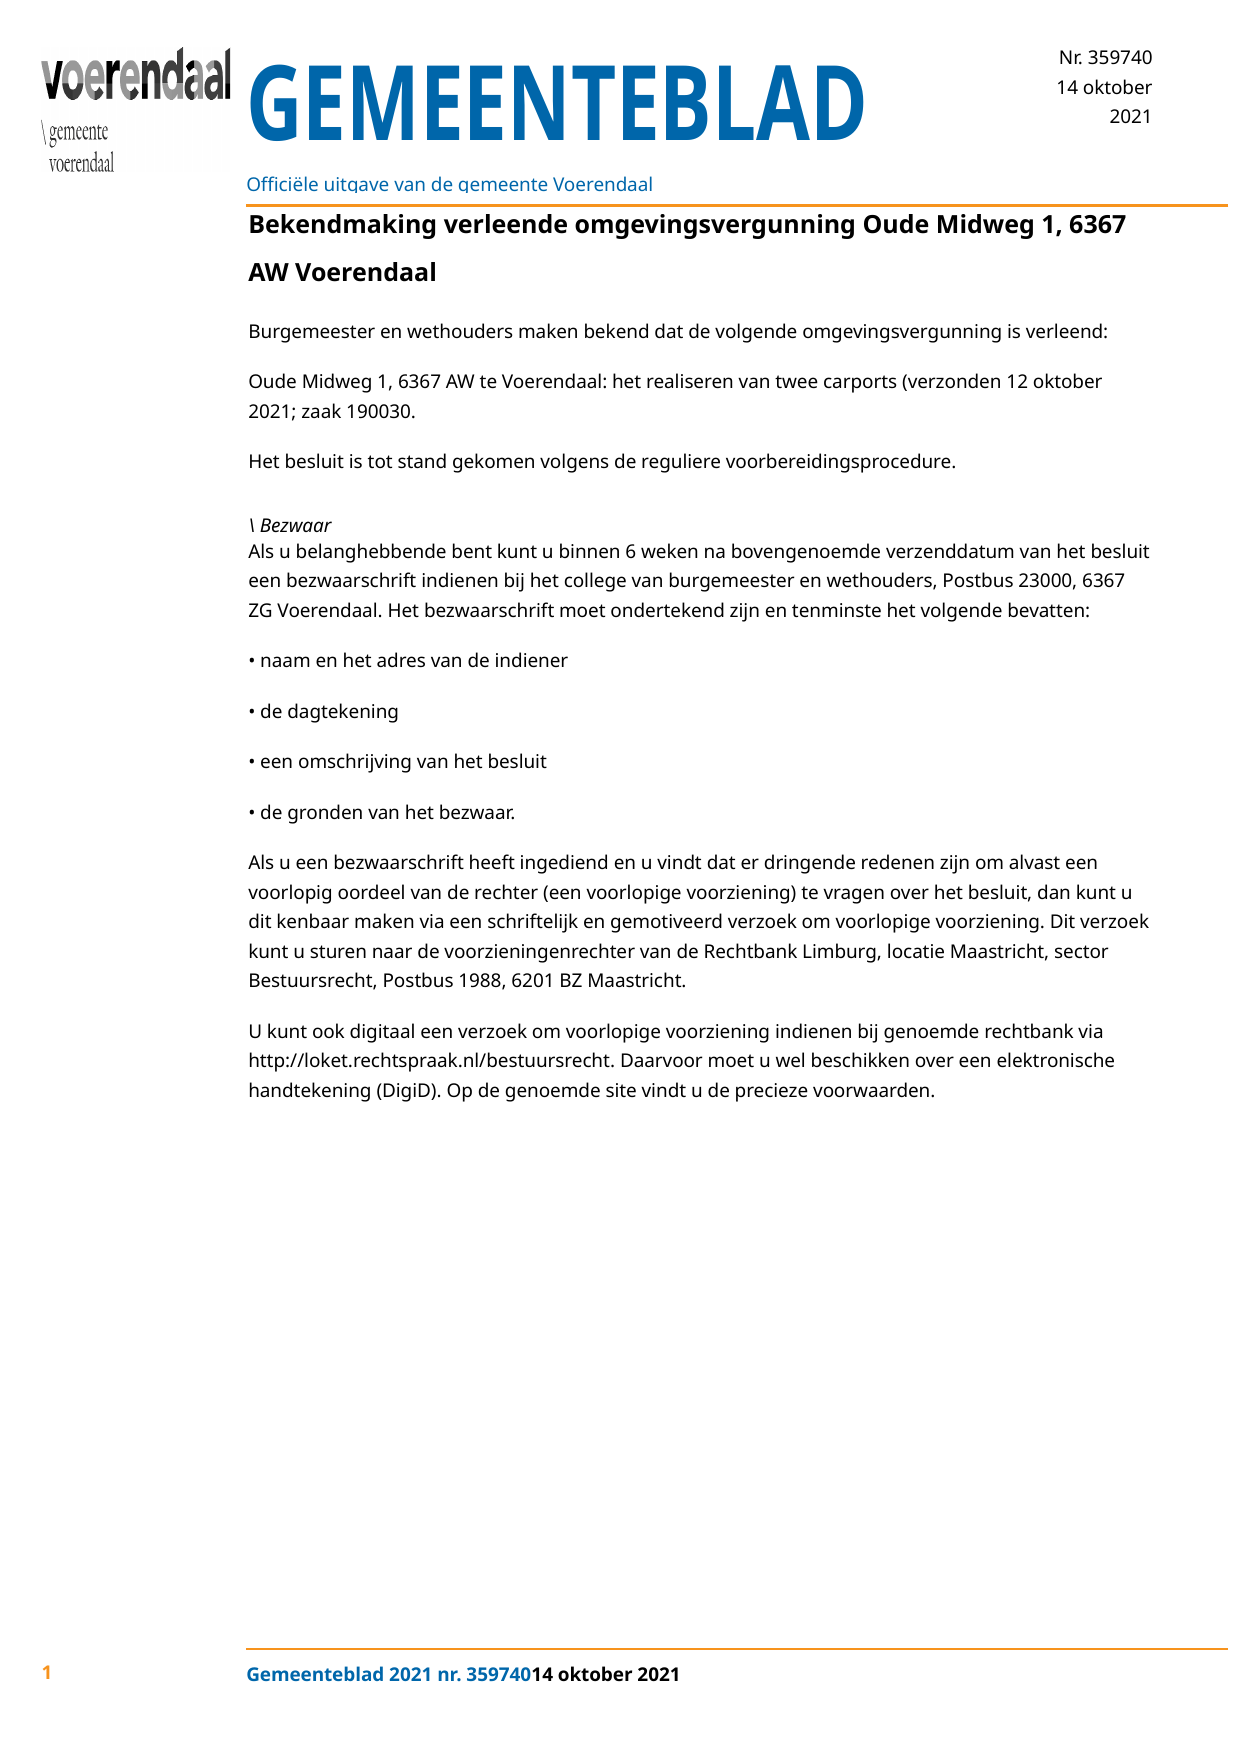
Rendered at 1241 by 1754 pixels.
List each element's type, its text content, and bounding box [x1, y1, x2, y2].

text • de dagtekening [248, 698, 1152, 724]
text Burgemeester en wethouders maken bekend dat de volgende omgevingsvergunning is verleend: [248, 318, 1152, 344]
text Het besluit is tot stand gekomen volgens de reguliere voorbereidingsprocedure. [248, 448, 1152, 474]
text • naam en het adres van de indiener [248, 648, 1152, 673]
text • een omschrijving van het besluit [248, 748, 1152, 774]
text Bekendmaking verleende omgevingsvergunning Oude Midweg 1, 6367 AW Voerendaal [248, 207, 1152, 288]
text • de gronden van het bezwaar. [248, 799, 1152, 824]
text Als u belanghebbende bent kunt u binnen 6 weken na bovengenoemde verzenddatum van het besluit een bezwaarschrift indienen bij het college van burgemeester en wethouders, Postbus 23000, 6367 ZG Voerendaal. Het bezwaarschrift moet ondertekend zijn en tenminste het volgende bevatten: [248, 538, 1152, 623]
picture [41, 47, 231, 172]
text Oude Midweg 1, 6367 AW te Voerendaal: het realiseren van twee carports (verzonden 12 oktober 2021; zaak 190030. [248, 368, 1152, 424]
text Als u een bezwaarschrift heeft ingediend en u vindt dat er dringende redenen zijn om alvast een voorlopig oordeel van de rechter (een voorlopige voorziening) te vragen over het besluit, dan kunt u dit kenbaar maken via een schriftelijk en gemotiveerd verzoek om voorlopige voorziening. Dit verzoek kunt u sturen naar de voorzieningenrechter van de Rechtbank Limburg, locatie Maastricht, sector Bestuursrecht, Postbus 1988, 6201 BZ Maastricht. [248, 849, 1152, 993]
text \ Bezwaar [248, 512, 1152, 538]
text U kunt ook digitaal een verzoek om voorlopige voorziening indienen bij genoemde rechtbank via http://loket.rechtspraak.nl/bestuursrecht. Daarvoor moet u wel beschikken over een elektronische handtekening (DigiD). Op de genoemde site vindt u de precieze voorwaarden. [248, 1018, 1152, 1103]
